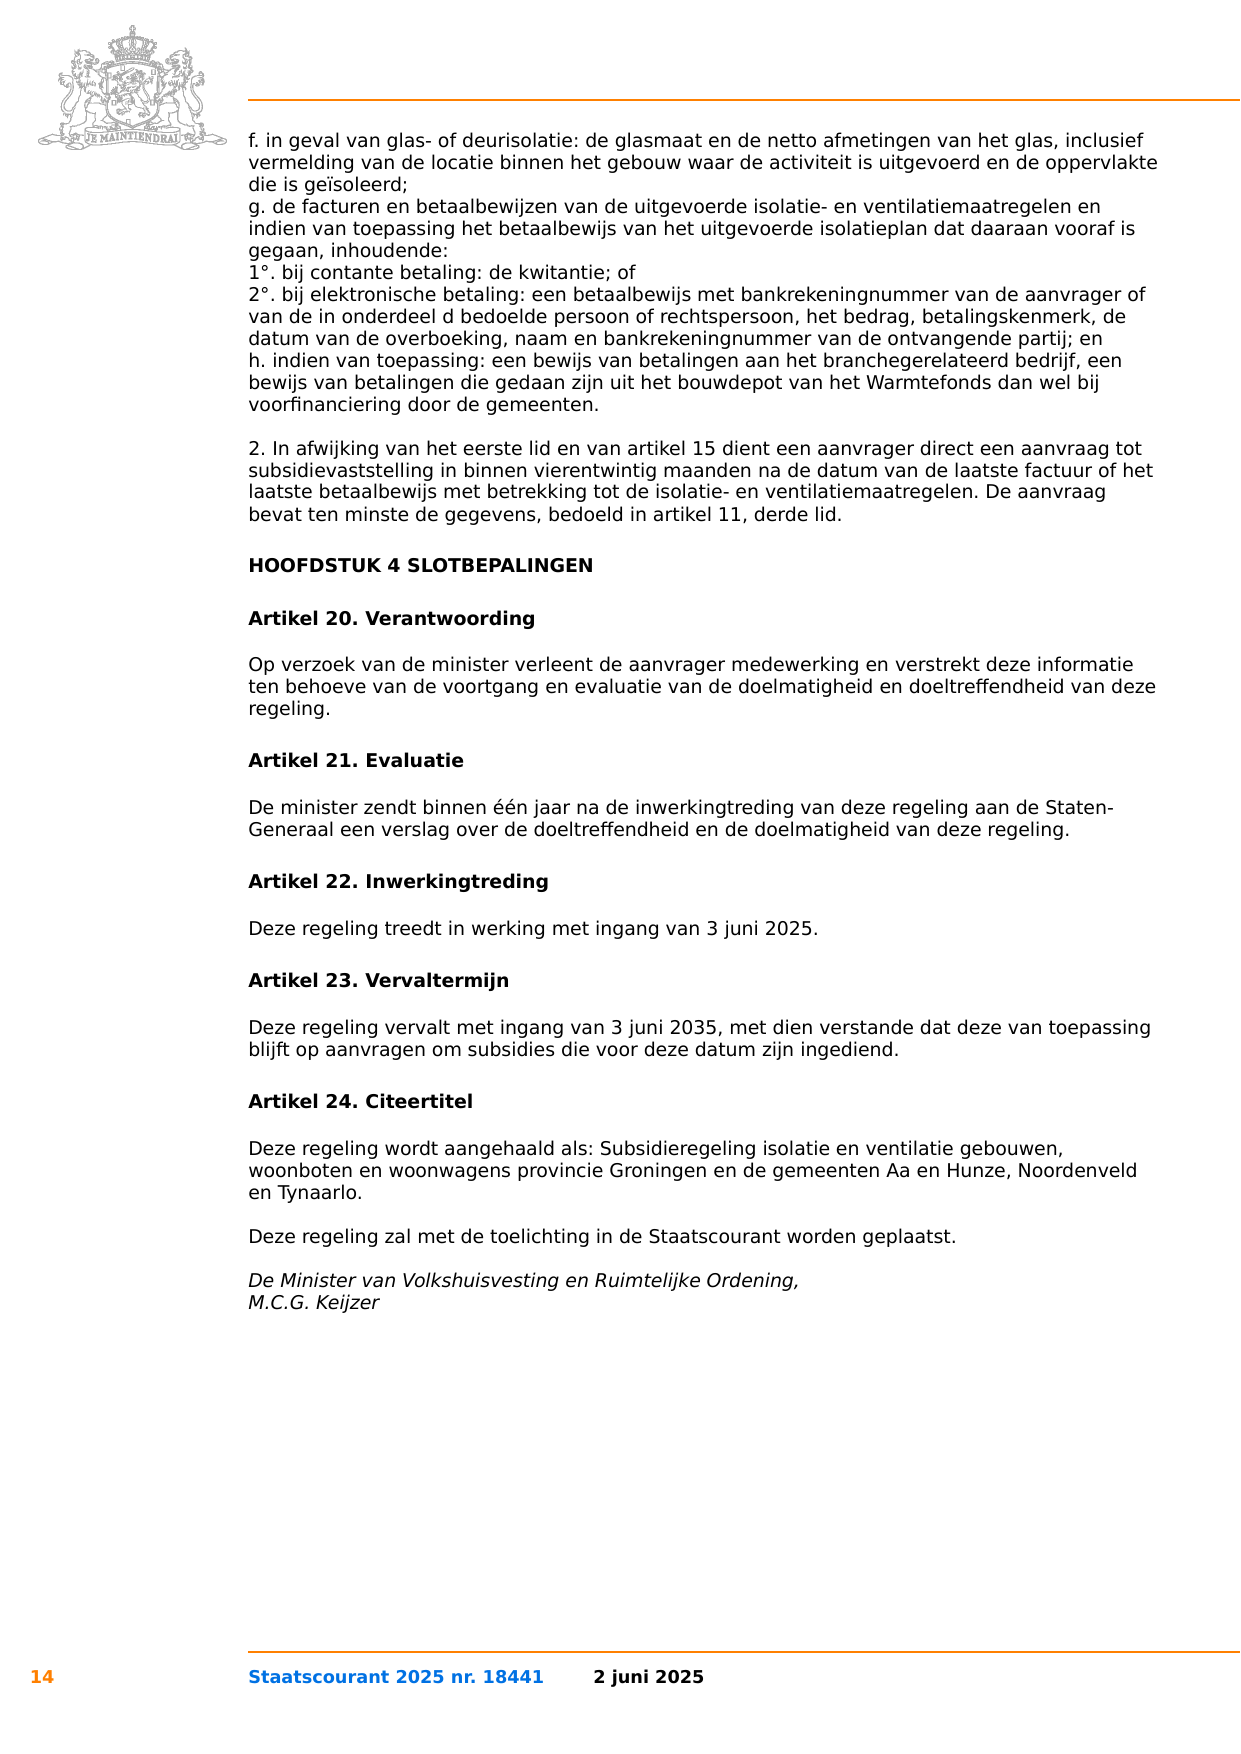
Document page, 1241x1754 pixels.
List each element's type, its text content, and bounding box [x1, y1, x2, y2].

text Deze regeling wordt aangehaald als: Subsidieregeling isolatie en ventilatie gebouwen, woonboten en woonwagens provincie Groningen en de gemeenten Aa en Hunze, Noordenveld en Tynaarlo. [248, 1138, 1163, 1204]
text De Minister van Volkshuisvesting en Ruimtelijke Ordening, M.C.G. Keijzer [248, 1270, 1163, 1314]
subtitle Artikel 22. Inwerkingtreding [248, 871, 1163, 893]
text Op verzoek van de minister verleent de aanvrager medewerking en verstrekt deze informatie ten behoeve van de voortgang en evaluatie van de doelmatigheid en doeltreffendheid van deze regeling. [248, 654, 1163, 720]
text Deze regeling zal met de toelichting in de Staatscourant worden geplaatst. [248, 1226, 1163, 1248]
subtitle Artikel 24. Citeertitel [248, 1091, 1163, 1113]
text De minister zendt binnen één jaar na de inwerkingtreding van deze regeling aan de Staten-Generaal een verslag over de doeltreffendheid en de doelmatigheid van deze regeling. [248, 797, 1163, 841]
picture [38, 25, 227, 150]
text h. indien van toepassing: een bewijs van betalingen aan het branchegerelateerd bedrijf, een bewijs van betalingen die gedaan zijn uit het bouwdepot van het Warmtefonds dan wel bij voorfinanciering door de gemeenten. [248, 350, 1163, 416]
text Deze regeling vervalt met ingang van 3 juni 2035, met dien verstande dat deze van toepassing blijft op aanvragen om subsidies die voor deze datum zijn ingediend. [248, 1017, 1163, 1061]
text 1°. bij contante betaling: de kwitantie; of [248, 262, 1163, 284]
subtitle Artikel 20. Verantwoording [248, 607, 1163, 629]
text f. in geval van glas- of deurisolatie: de glasmaat en de netto afmetingen van het glas, inclusief vermelding van de locatie binnen het gebouw waar de activiteit is uitgevoerd en de oppervlakte die is geïsoleerd; [248, 130, 1163, 196]
text 2°. bij elektronische betaling: een betaalbewijs met bankrekeningnummer van de aanvrager of van de in onderdeel d bedoelde persoon of rechtspersoon, het bedrag, betalingskenmerk, de datum van de overboeking, naam en bankrekeningnummer van de ontvangende partij; en [248, 284, 1163, 350]
subtitle HOOFDSTUK 4 SLOTBEPALINGEN [248, 555, 1163, 577]
text g. de facturen en betaalbewijzen van de uitgevoerde isolatie- en ventilatiemaatregelen en indien van toepassing het betaalbewijs van het uitgevoerde isolatieplan dat daaraan vooraf is gegaan, inhoudende: [248, 196, 1163, 262]
text Deze regeling treedt in werking met ingang van 3 juni 2025. [248, 918, 1163, 940]
subtitle Artikel 23. Vervaltermijn [248, 970, 1163, 992]
text 2. In afwijking van het eerste lid en van artikel 15 dient een aanvrager direct een aanvraag tot subsidievaststelling in binnen vierentwintig maanden na de datum van de laatste factuur of het laatste betaalbewijs met betrekking tot de isolatie- en ventilatiemaatregelen. De aanvraag bevat ten minste de gegevens, bedoeld in artikel 11, derde lid. [248, 437, 1163, 525]
subtitle Artikel 21. Evaluatie [248, 750, 1163, 772]
